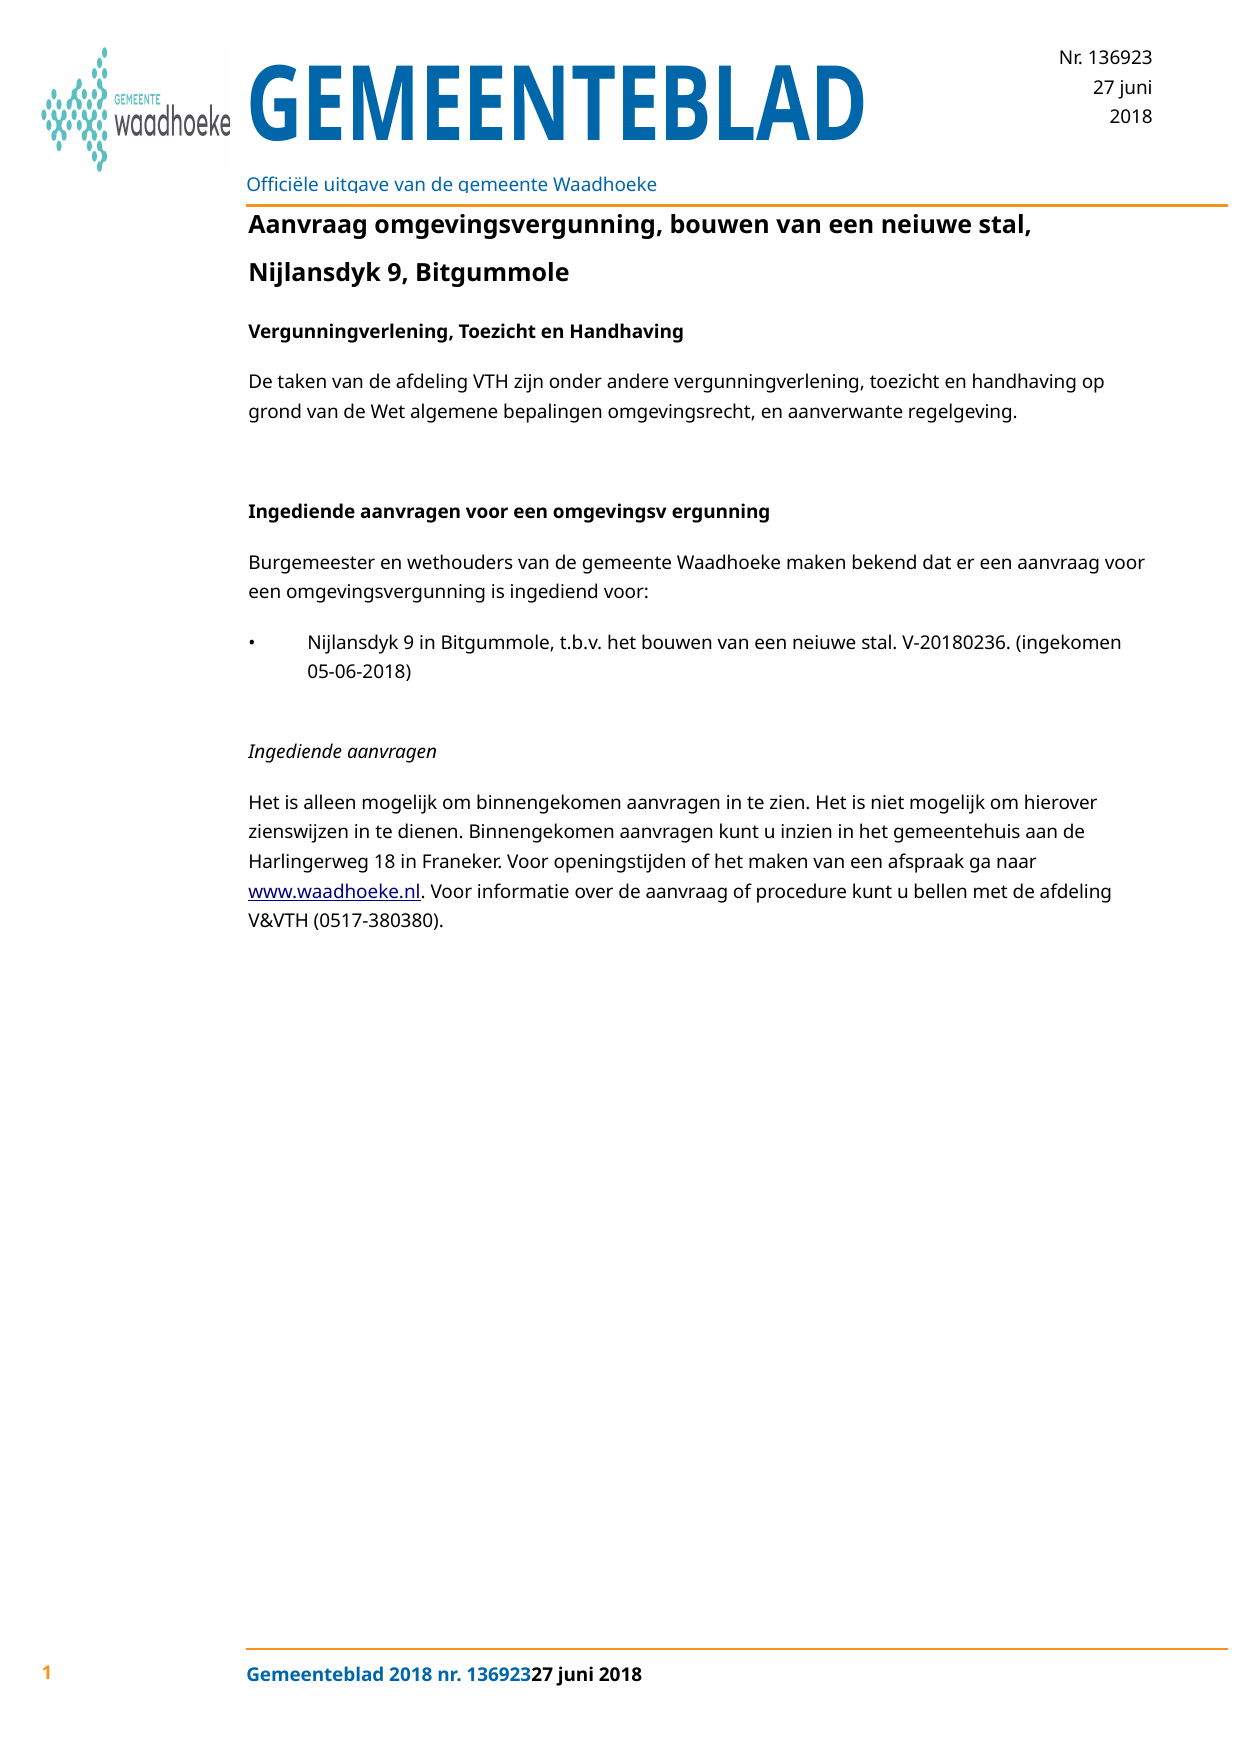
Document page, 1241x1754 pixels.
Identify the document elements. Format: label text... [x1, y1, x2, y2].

text Vergunningverlening, Toezicht en Handhaving [248, 318, 1152, 344]
text Aanvraag omgevingsvergunning, bouwen van een neiuwe stal, Nijlansdyk 9, Bitgummole [248, 207, 1152, 288]
text Het is alleen mogelijk om binnengekomen aanvragen in te zien. Het is niet mogelijk om hierover zienswijzen in te dienen. Binnengekomen aanvragen kunt u inzien in het gemeentehuis aan de Harlingerweg 18 in Franeker. Voor openingstijden of het maken van een afspraak ga naar www.waadhoeke.nl. Voor informatie over de aanvraag of procedure kunt u bellen met de afdeling V&VTH (0517-380380). [248, 789, 1152, 933]
text Ingediende aanvragen voor een omgevingsv ergunning [248, 499, 1152, 524]
picture [41, 47, 231, 172]
text Burgemeester en wethouders van de gemeente Waadhoeke maken bekend dat er een aanvraag voor een omgevingsvergunning is ingediend voor: [248, 549, 1152, 604]
text De taken van de afdeling VTH zijn onder andere vergunningverlening, toezicht en handhaving op grond van de Wet algemene bepalingen omgevingsrecht, en aanverwante regelgeving. [248, 368, 1152, 424]
list Nijlansdyk 9 in Bitgummole, t.b.v. het bouwen van een neiuwe stal. V-20180236. (ingekomen 05-06-2018) [248, 629, 1152, 684]
text Ingediende aanvragen [248, 739, 1152, 764]
